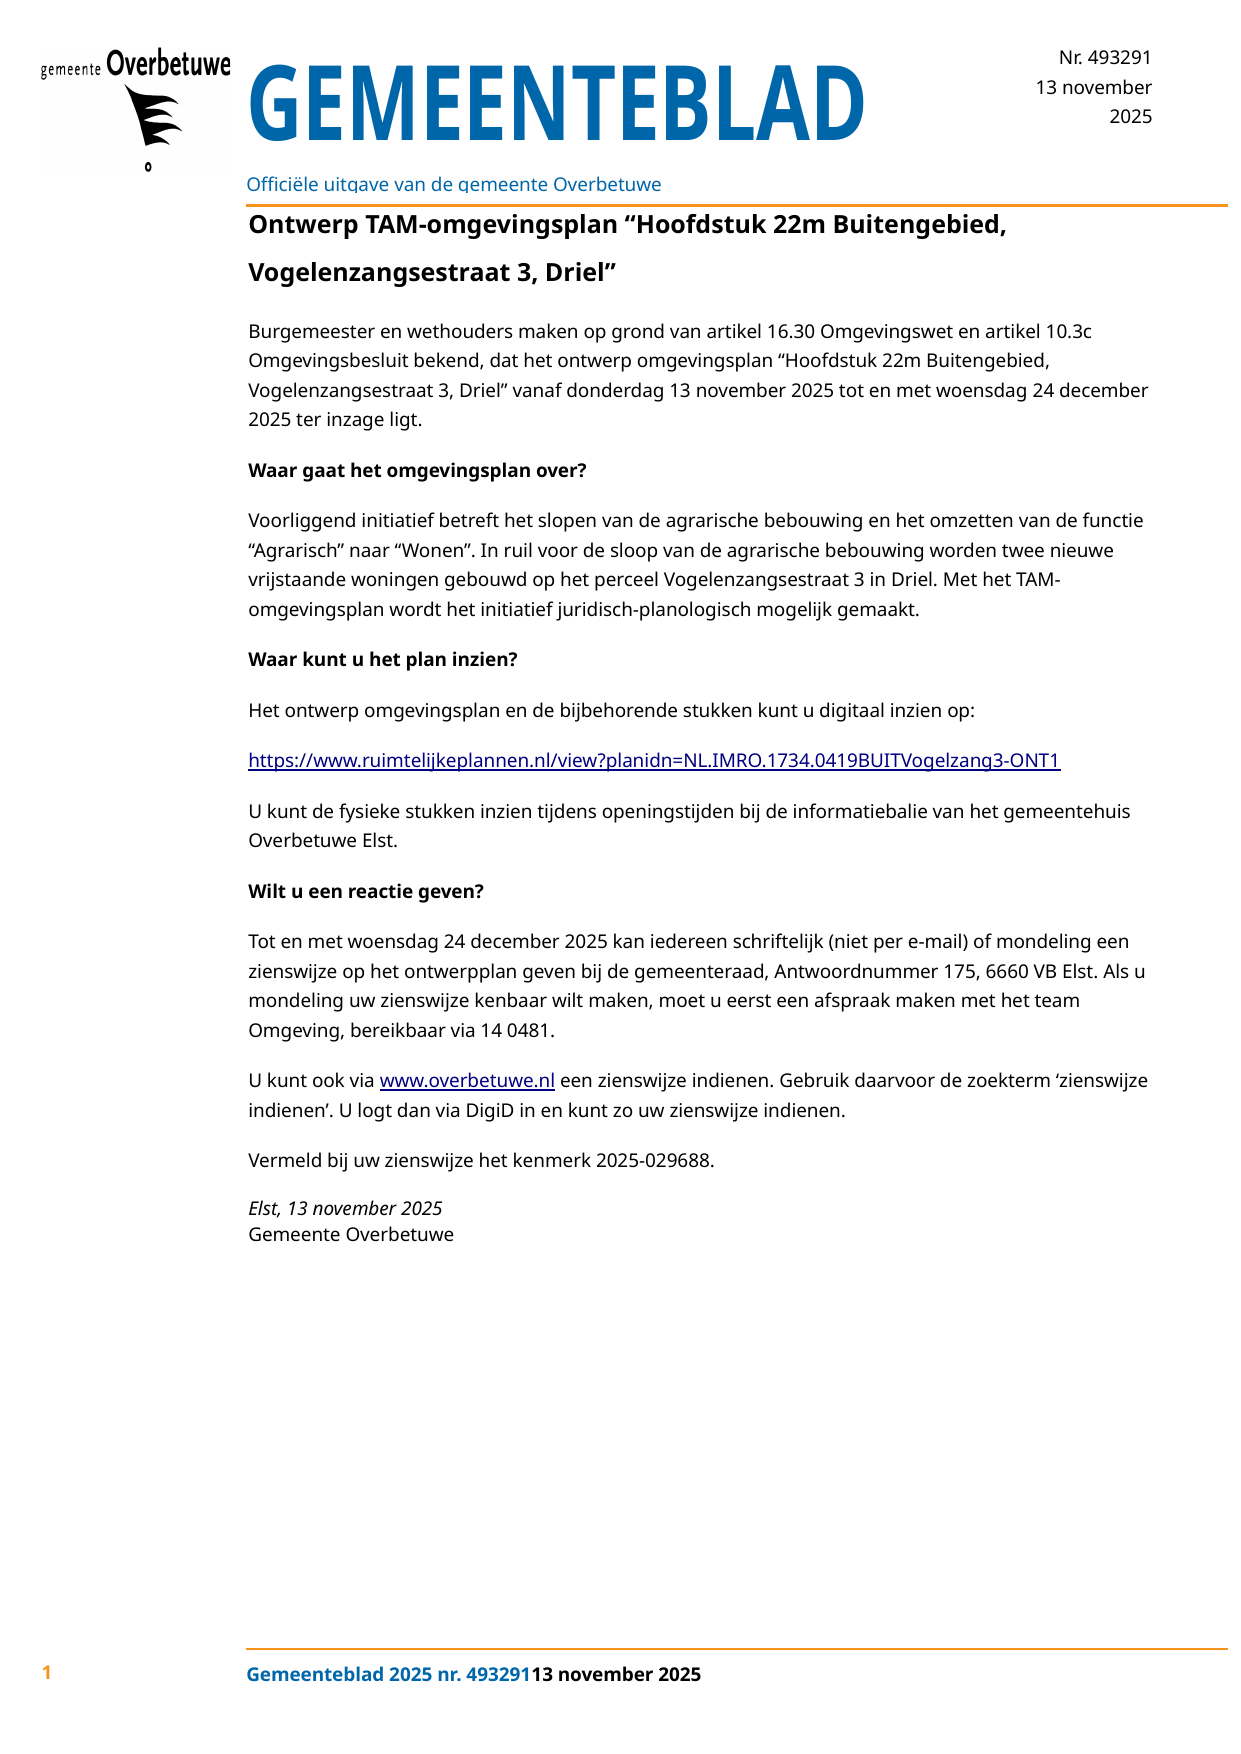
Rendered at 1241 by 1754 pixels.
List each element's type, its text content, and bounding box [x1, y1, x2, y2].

text Voorliggend initiatief betreft het slopen van de agrarische bebouwing en het omzetten van de functie “Agrarisch” naar “Wonen”. In ruil voor de sloop van de agrarische bebouwing worden twee nieuwe vrijstaande woningen gebouwd op het perceel Vogelenzangsestraat 3 in Driel. Met het TAM-omgevingsplan wordt het initiatief juridisch-planologisch mogelijk gemaakt. [248, 507, 1152, 622]
text Vermeld bij uw zienswijze het kenmerk 2025-029688. ​ [248, 1147, 1152, 1173]
text Gemeente Overbetuwe [248, 1221, 1152, 1247]
text Burgemeester en wethouders maken op grond van artikel 16.30 Omgevingswet en artikel 10.3c Omgevingsbesluit bekend, dat het ontwerp omgevingsplan “Hoofdstuk 22m Buitengebied, Vogelenzangsestraat 3, Driel” vanaf donderdag 13 november 2025 tot en met woensdag ​24 december 2025 ter inzage ligt. [248, 318, 1152, 432]
text Waar kunt u het plan inzien? [248, 647, 1152, 672]
text Elst, 13 november 2025 [248, 1195, 1152, 1221]
text Wilt u een reactie geven? [248, 878, 1152, 904]
picture [41, 47, 231, 172]
text U kunt de fysieke stukken inzien tijdens openingstijden bij de informatiebalie van het gemeentehuis Overbetuwe Elst. [248, 798, 1152, 853]
text Ontwerp TAM-omgevingsplan “Hoofdstuk 22m Buitengebied, Vogelenzangsestraat 3, Driel” [248, 207, 1152, 288]
text Het ontwerp omgevingsplan en de bijbehorende stukken kunt u digitaal inzien op: [248, 697, 1152, 723]
text U kunt ook via www.overbetuwe.nl een zienswijze indienen. Gebruik daarvoor de zoekterm ‘zienswijze indienen’. U logt dan via DigiD in en kunt zo uw zienswijze indienen. [248, 1067, 1152, 1123]
text Tot en met woensdag 24 december 2025 kan iedereen schriftelijk (niet per e-mail) of mondeling een zienswijze op het ontwerpplan geven bij de gemeenteraad, Antwoordnummer 175, 6660 VB Elst. Als u mondeling uw zienswijze kenbaar wilt maken, moet u eerst een afspraak maken met het team Omgeving, bereikbaar via 14 0481. [248, 928, 1152, 1043]
text https://www.ruimtelijkeplannen.nl/view?planidn=NL.IMRO.1734.0419BUITVogelzang3-ONT1 [248, 747, 1152, 773]
text Waar gaat het omgevingsplan over? [248, 457, 1152, 483]
